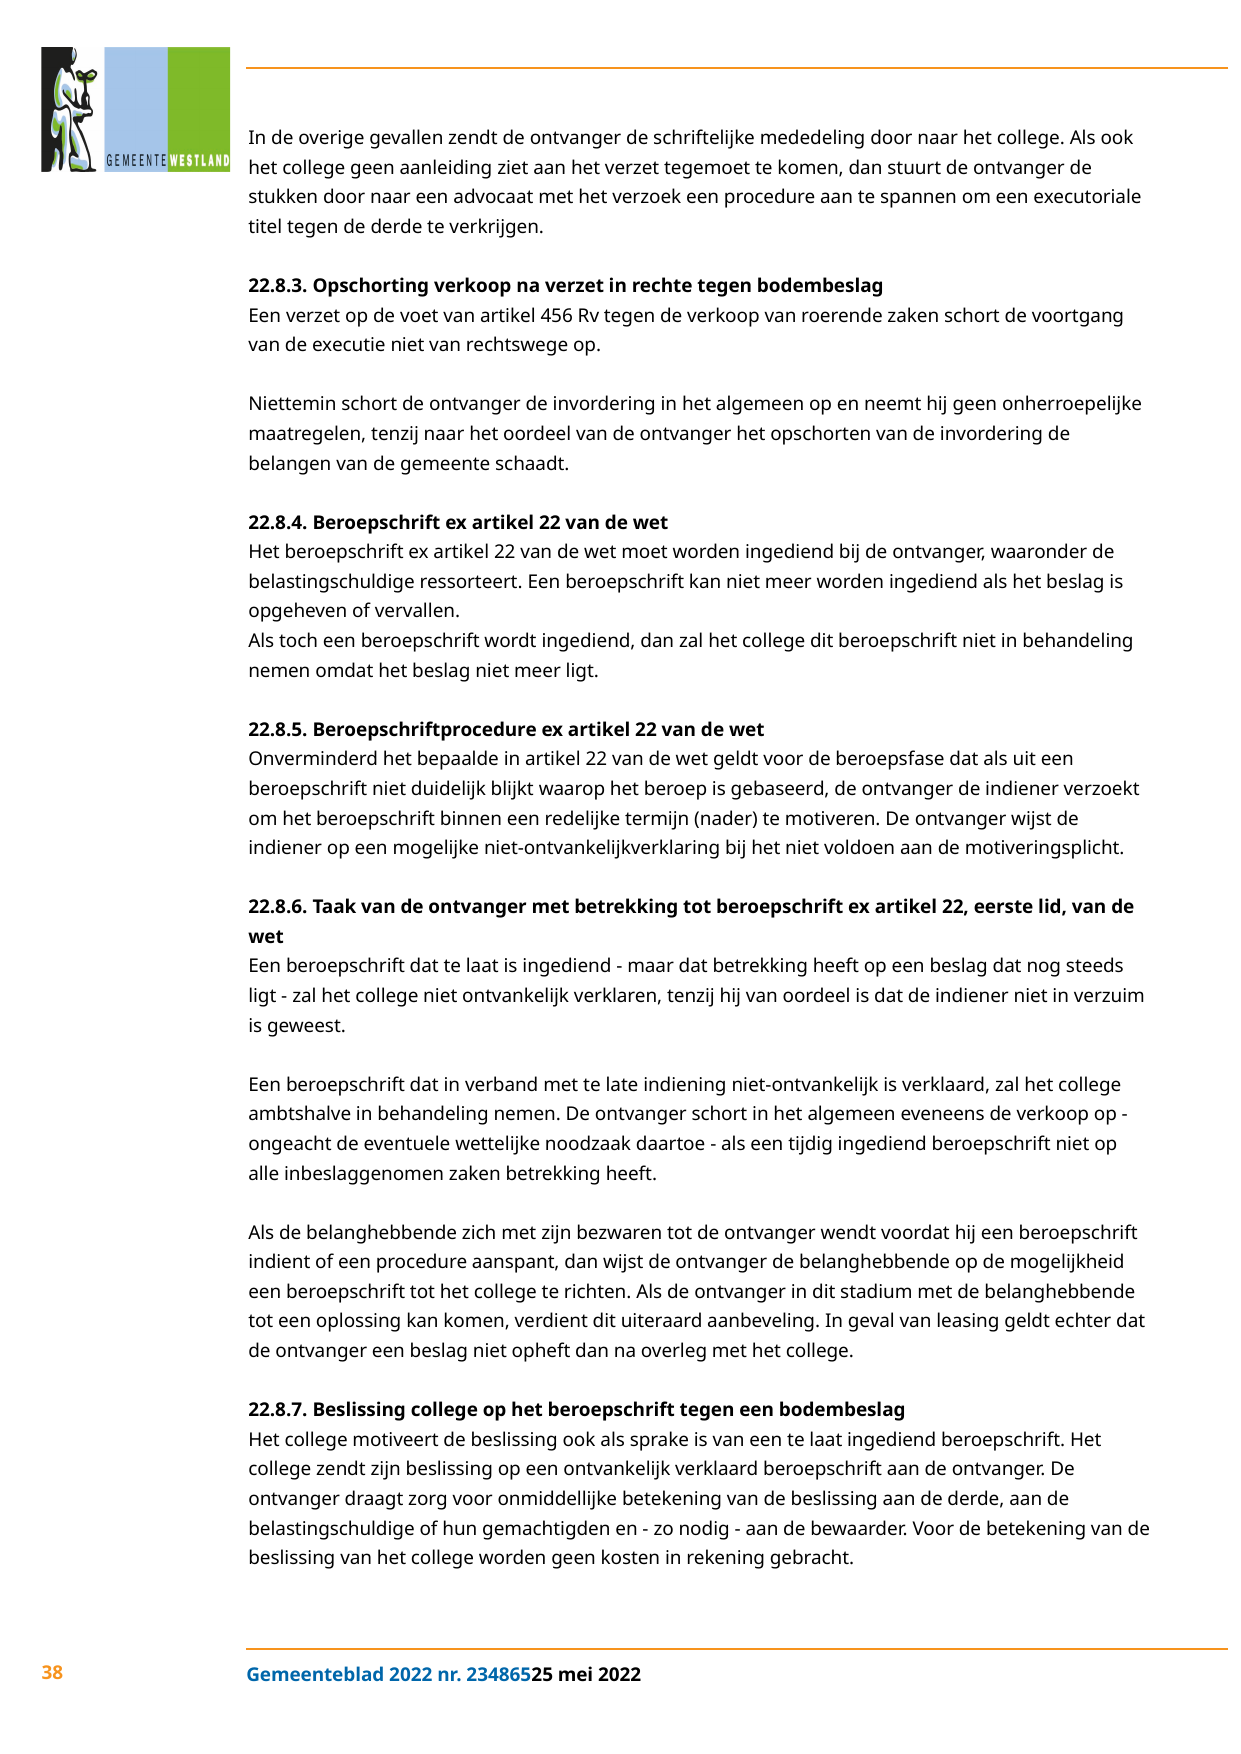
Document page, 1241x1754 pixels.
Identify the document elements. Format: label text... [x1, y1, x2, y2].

text 22.8.7. Beslissing college op het beroepschrift tegen een bodembeslag [248, 1396, 1152, 1422]
text In de overige gevallen zendt de ontvanger de schriftelijke mededeling door naar het college. Als ook het college geen aanleiding ziet aan het verzet tegemoet te komen, dan stuurt de ontvanger de stukken door naar een advocaat met het verzoek een procedure aan te spannen om een executoriale titel tegen de derde te verkrijgen. [248, 124, 1152, 239]
text 22.8.3. Opschorting verkoop na verzet in rechte tegen bodembeslag [248, 272, 1152, 298]
text Een beroepschrift dat in verband met te late indiening niet-ontvankelijk is verklaard, zal het college ambtshalve in behandeling nemen. De ontvanger schort in het algemeen eveneens de verkoop op - ongeacht de eventuele wettelijke noodzaak daartoe - als een tijdig ingediend beroepschrift niet op alle inbeslaggenomen zaken betrekking heeft. [248, 1071, 1152, 1186]
text Als de belanghebbende zich met zijn bezwaren tot de ontvanger wendt voordat hij een beroepschrift indient of een procedure aanspant, dan wijst de ontvanger de belanghebbende op de mogelijkheid een beroepschrift tot het college te richten. Als de ontvanger in dit stadium met de belanghebbende tot een oplossing kan komen, verdient dit uiteraard aanbeveling. In geval van leasing geldt echter dat de ontvanger een beslag niet opheft dan na overleg met het college. [248, 1219, 1152, 1363]
text Niettemin schort de ontvanger de invordering in het algemeen op en neemt hij geen onherroepelijke maatregelen, tenzij naar het oordeel van de ontvanger het opschorten van de invordering de belangen van de gemeente schaadt. [248, 391, 1152, 476]
text Een beroepschrift dat te laat is ingediend - maar dat betrekking heeft op een beslag dat nog steeds ligt - zal het college niet ontvankelijk verklaren, tenzij hij van oordeel is dat de indiener niet in verzuim is geweest. [248, 953, 1152, 1038]
text Het beroepschrift ex artikel 22 van de wet moet worden ingediend bij de ontvanger, waaronder de belastingschuldige ressorteert. Een beroepschrift kan niet meer worden ingediend als het beslag is opgeheven of vervallen. [248, 538, 1152, 623]
picture [41, 47, 231, 172]
text Als toch een beroepschrift wordt ingediend, dan zal het college dit beroepschrift niet in behandeling nemen omdat het beslag niet meer ligt. [248, 627, 1152, 683]
text 22.8.5. Beroepschriftprocedure ex artikel 22 van de wet [248, 716, 1152, 742]
text Een verzet op de voet van artikel 456 Rv tegen de verkoop van roerende zaken schort de voortgang van de executie niet van rechtswege op. [248, 302, 1152, 357]
text 22.8.6. Taak van de ontvanger met betrekking tot beroepschrift ex artikel 22, eerste lid, van de wet [248, 893, 1152, 949]
text 22.8.4. Beroepschrift ex artikel 22 van de wet [248, 509, 1152, 535]
text Het college motiveert de beslissing ook als sprake is van een te laat ingediend beroepschrift. Het college zendt zijn beslissing op een ontvankelijk verklaard beroepschrift aan de ontvanger. De ontvanger draagt zorg voor onmiddellijke betekening van de beslissing aan de derde, aan de belastingschuldige of hun gemachtigden en - zo nodig - aan de bewaarder. Voor de betekening van de beslissing van het college worden geen kosten in rekening gebracht. [248, 1426, 1152, 1570]
text Onverminderd het bepaalde in artikel 22 van de wet geldt voor de beroepsfase dat als uit een beroepschrift niet duidelijk blijkt waarop het beroep is gebaseerd, de ontvanger de indiener verzoekt om het beroepschrift binnen een redelijke termijn (nader) te motiveren. De ontvanger wijst de indiener op een mogelijke niet-ontvankelijkverklaring bij het niet voldoen aan de motiveringsplicht. [248, 746, 1152, 860]
